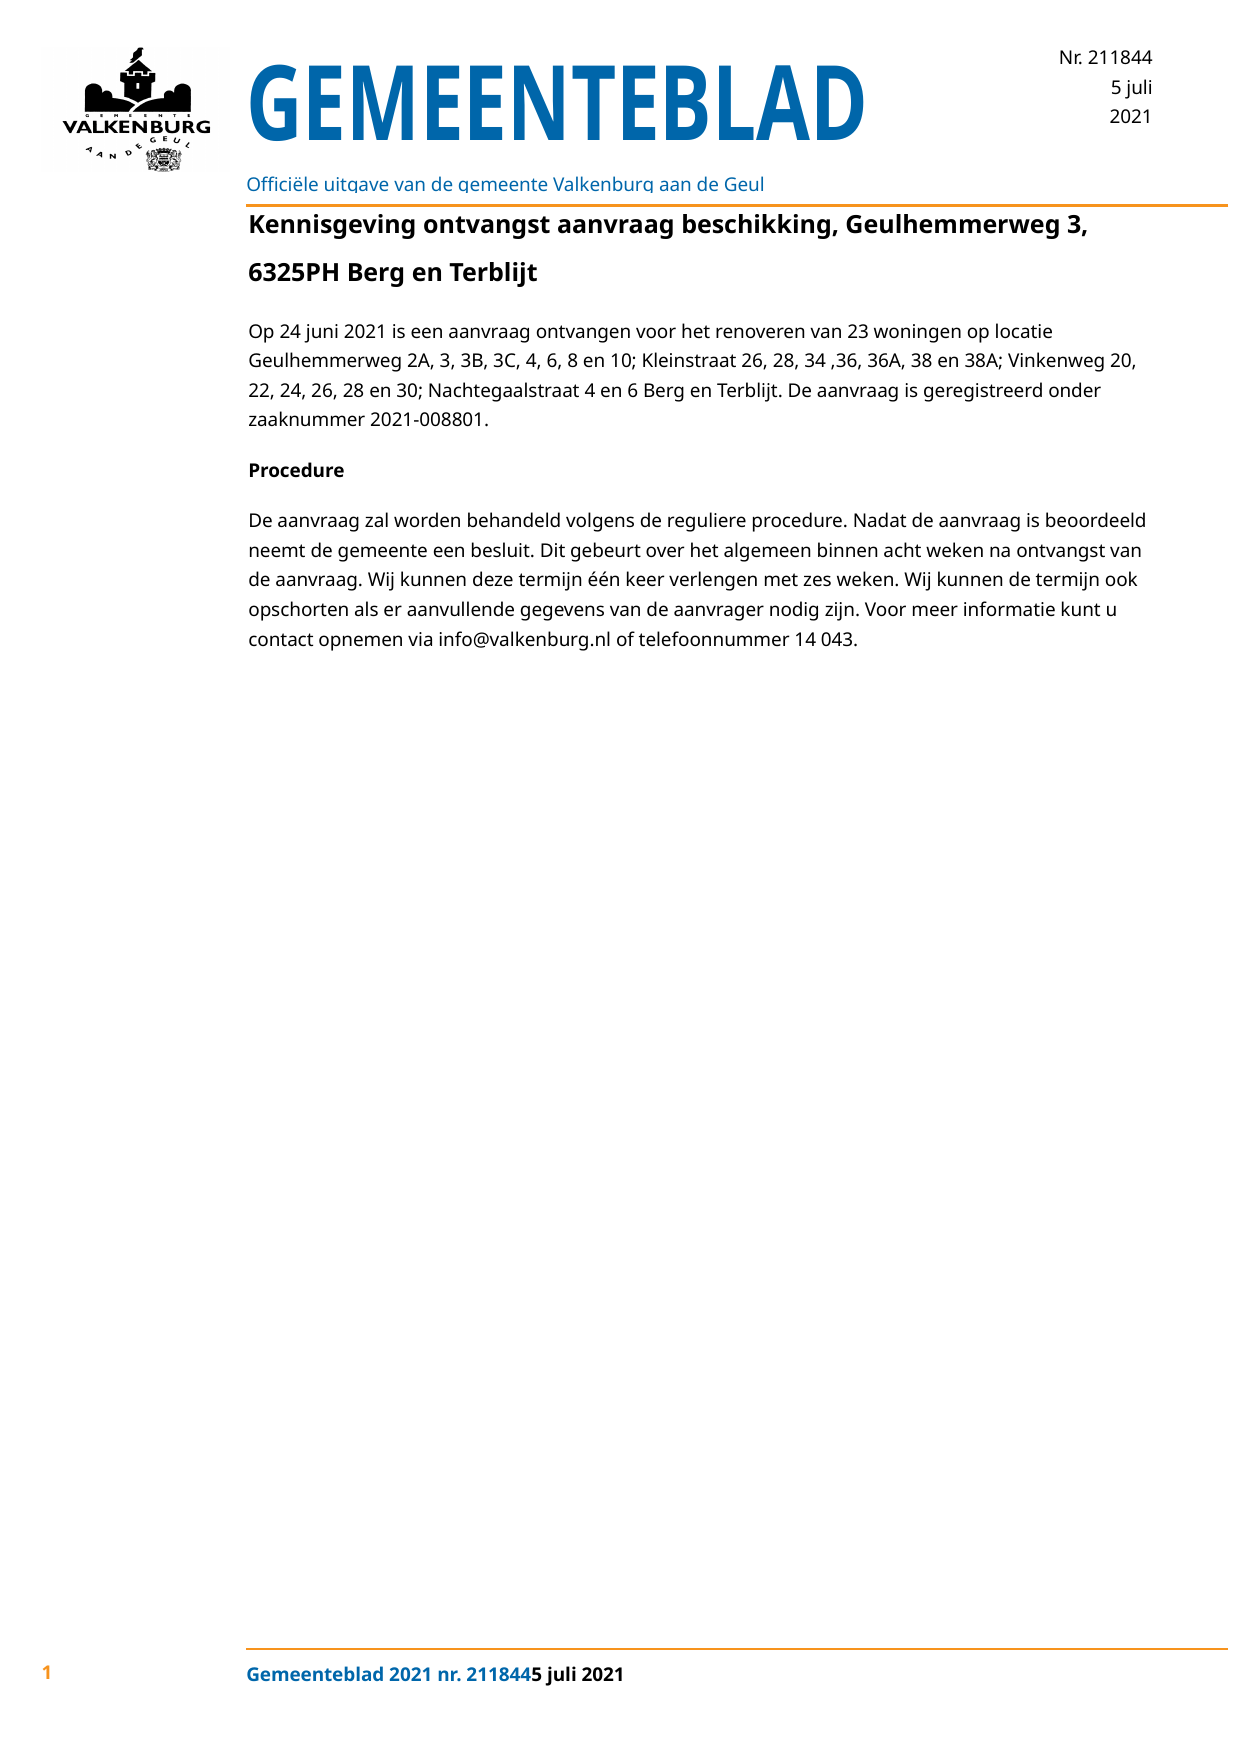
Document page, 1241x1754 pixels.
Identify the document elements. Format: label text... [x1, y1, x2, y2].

text Op 24 juni 2021 is een aanvraag ontvangen voor het renoveren van 23 woningen op locatie Geulhemmerweg 2A, 3, 3B, 3C, 4, 6, 8 en 10; Kleinstraat 26, 28, 34 ,36, 36A, 38 en 38A; Vinkenweg 20, 22, 24, 26, 28 en 30; Nachtegaalstraat 4 en 6 Berg en Terblijt. De aanvraag is geregistreerd onder zaaknummer 2021-008801. [248, 318, 1152, 432]
picture [41, 47, 231, 172]
text De aanvraag zal worden behandeld volgens de reguliere procedure. Nadat de aanvraag is beoordeeld neemt de gemeente een besluit. Dit gebeurt over het algemeen binnen acht weken na ontvangst van de aanvraag. Wij kunnen deze termijn één keer verlengen met zes weken. Wij kunnen de termijn ook opschorten als er aanvullende gegevens van de aanvrager nodig zijn. Voor meer informatie kunt u contact opnemen via info@valkenburg.nl of telefoonnummer 14 043. [248, 507, 1152, 652]
text Kennisgeving ontvangst aanvraag beschikking, Geulhemmerweg 3, 6325PH Berg en Terblijt [248, 207, 1152, 288]
text Procedure [248, 457, 1152, 483]
